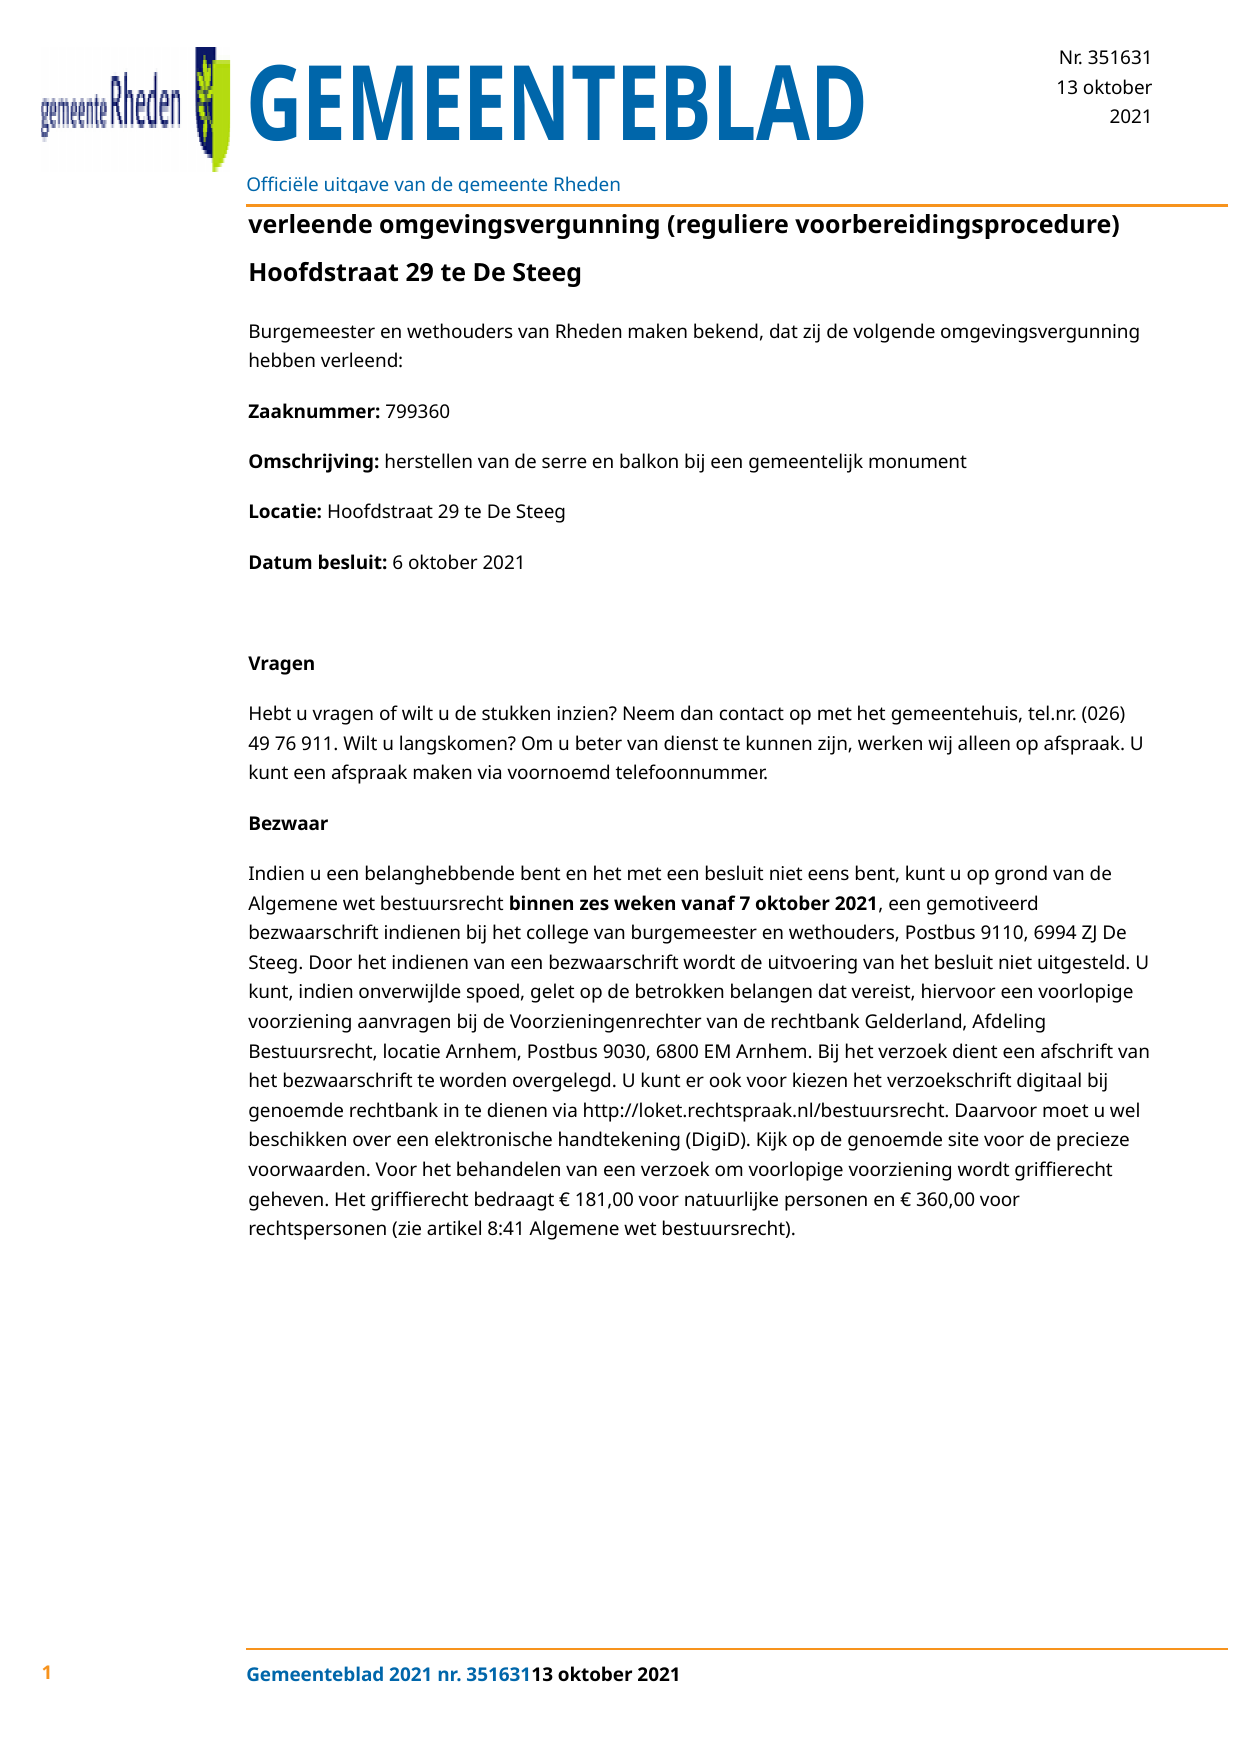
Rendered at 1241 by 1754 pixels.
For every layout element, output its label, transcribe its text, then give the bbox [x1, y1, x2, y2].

text Burgemeester en wethouders van Rheden maken bekend, dat zij de volgende omgevingsvergunning hebben verleend: [248, 318, 1152, 373]
text Zaaknummer: 799360 [248, 398, 1152, 424]
text Hebt u vragen of wilt u de stukken inzien? Neem dan contact op met het gemeentehuis, tel.nr. (026) 49 76 911. Wilt u langskomen? Om u beter van dienst te kunnen zijn, werken wij alleen op afspraak. U kunt een afspraak maken via voornoemd telefoonnummer. [248, 700, 1152, 785]
text Bezwaar [248, 810, 1152, 836]
text Indien u een belanghebbende bent en het met een besluit niet eens bent, kunt u op grond van de Algemene wet bestuursrecht binnen zes weken vanaf 7 oktober 2021, een gemotiveerd bezwaarschrift indienen bij het college van burgemeester en wethouders, Postbus 9110, 6994 ZJ De Steeg. Door het indienen van een bezwaarschrift wordt de uitvoering van het besluit niet uitgesteld. U kunt, indien onverwijlde spoed, gelet op de betrokken belangen dat vereist, hiervoor een voorlopige voorziening aanvragen bij de Voorzieningenrechter van de rechtbank Gelderland, Afdeling Bestuursrecht, locatie Arnhem, Postbus 9030, 6800 EM Arnhem. Bij het verzoek dient een afschrift van het bezwaarschrift te worden overgelegd. U kunt er ook voor kiezen het verzoekschrift digitaal bij genoemde rechtbank in te dienen via http://loket.rechtspraak.nl/bestuursrecht. Daarvoor moet u wel beschikken over een elektronische handtekening (DigiD). Kijk op de genoemde site voor de precieze voorwaarden. Voor het behandelen van een verzoek om voorlopige voorziening wordt griffierecht geheven. Het griffierecht bedraagt € 181,00 voor natuurlijke personen en € 360,00 voor rechtspersonen (zie artikel 8:41 Algemene wet bestuursrecht). [248, 860, 1152, 1241]
text Omschrijving: herstellen van de serre en balkon bij een gemeentelijk monument [248, 448, 1152, 474]
text Vragen [248, 650, 1152, 676]
text Datum besluit: 6 oktober 2021 [248, 549, 1152, 575]
text verleende omgevingsvergunning (reguliere voorbereidingsprocedure) Hoofdstraat 29 te De Steeg [248, 207, 1152, 288]
picture [41, 47, 231, 172]
text Locatie: Hoofdstraat 29 te De Steeg [248, 499, 1152, 524]
